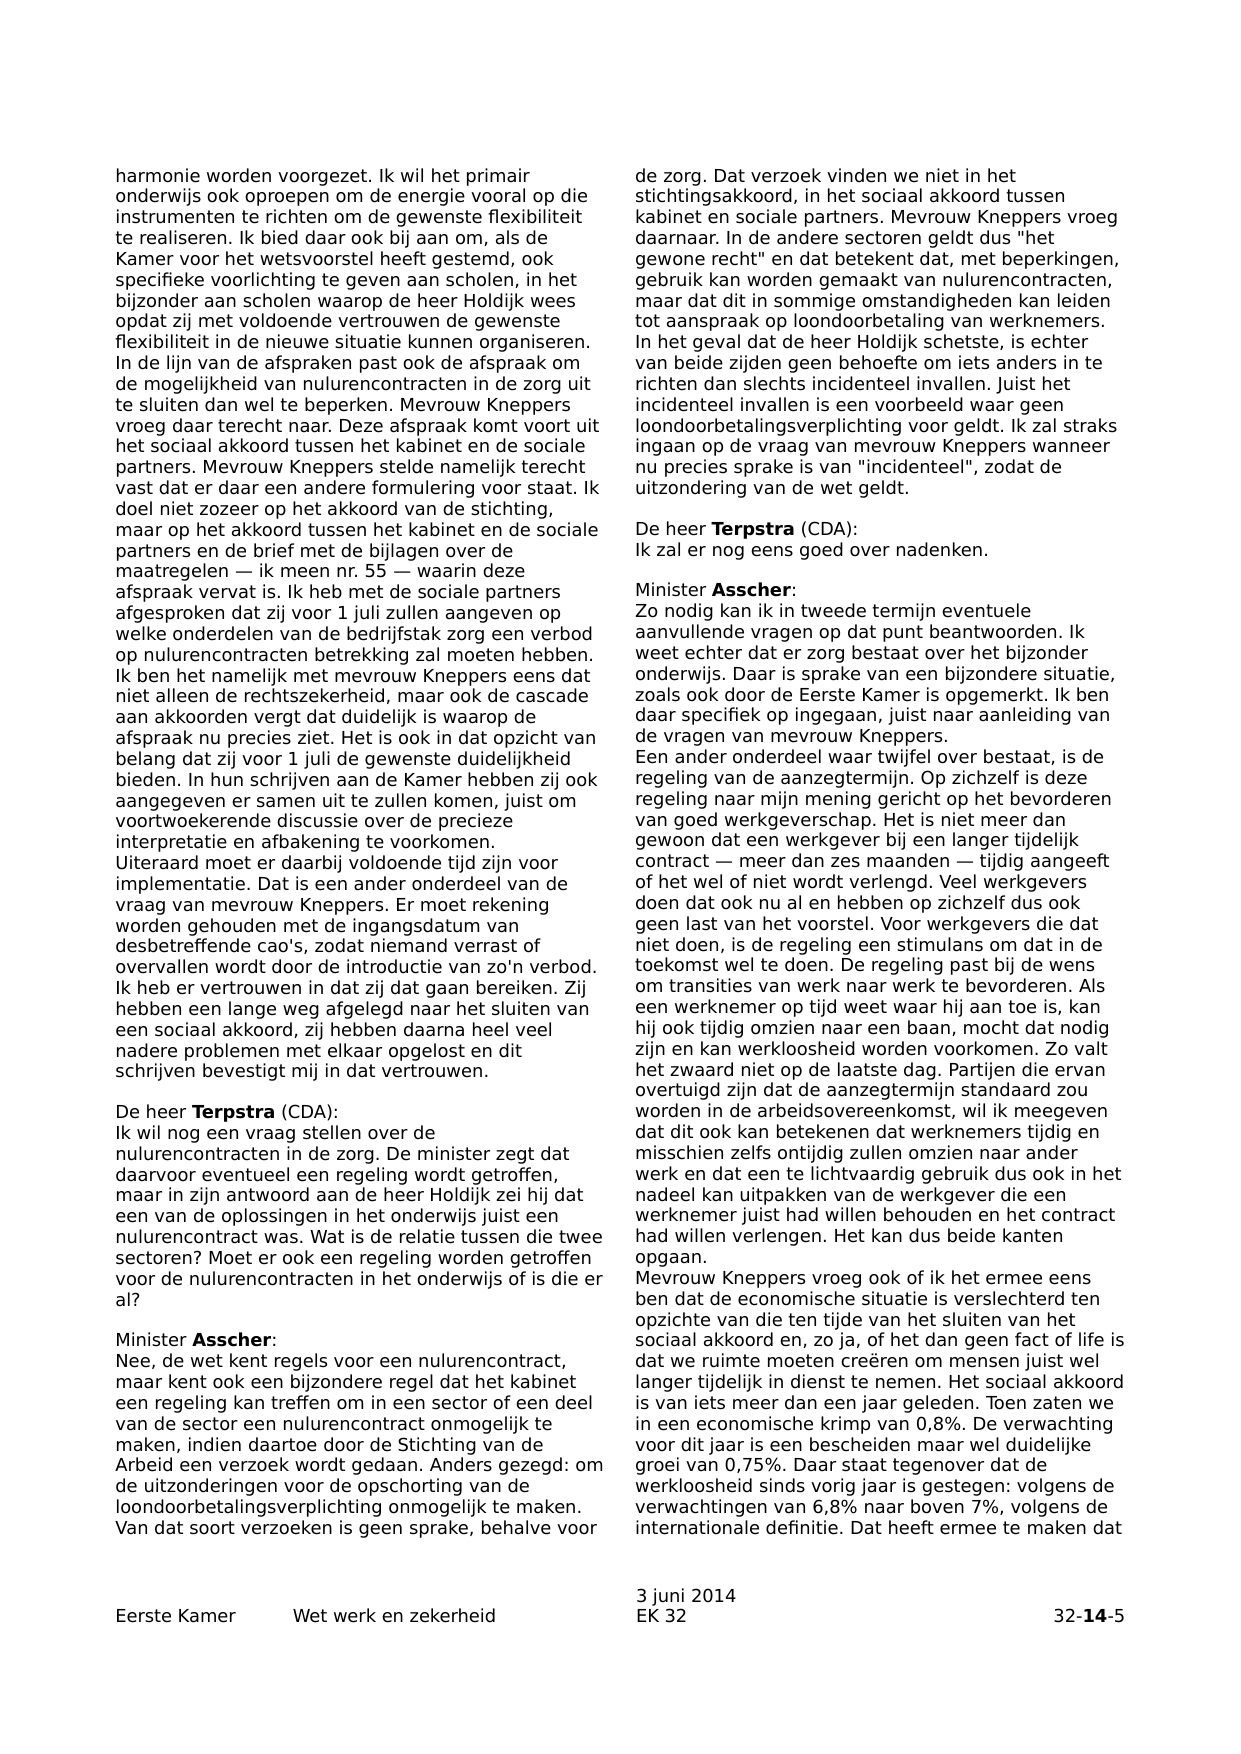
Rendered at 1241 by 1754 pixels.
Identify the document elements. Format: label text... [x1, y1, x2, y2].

text Een ander onderdeel waar twijfel over bestaat, is de regeling van de aanzegtermijn. Op zichzelf is deze regeling naar mijn mening gericht op het bevorderen van goed werkgeverschap. Het is niet meer dan gewoon dat een werkgever bij een langer tijdelijk contract — meer dan zes maanden — tijdig aangeeft of het wel of niet wordt verlengd. Veel werkgevers doen dat ook nu al en hebben op zichzelf dus ook geen last van het voorstel. Voor werkgevers die dat niet doen, is de regeling een stimulans om dat in de toekomst wel te doen. De regeling past bij de wens om transities van werk naar werk te bevorderen. Als een werknemer op tijd weet waar hij aan toe is, kan hij ook tijdig omzien naar een baan, mocht dat nodig zijn en kan werkloosheid worden voorkomen. Zo valt het zwaard niet op de laatste dag. Partijen die ervan overtuigd zijn dat de aanzegtermijn standaard zou worden in de arbeidsovereenkomst, wil ik meegeven dat dit ook kan betekenen dat werknemers tijdig en misschien zelfs ontijdig zullen omzien naar ander werk en dat een te lichtvaardig gebruik dus ook in het nadeel kan uitpakken van de werkgever die een werknemer juist had willen behouden en het contract had willen verlengen. Het kan dus beide kanten opgaan. [635, 747, 1125, 1268]
text Ik wil nog een vraag stellen over de nulurencontracten in de zorg. De minister zegt dat daarvoor eventueel een regeling wordt getroffen, maar in zijn antwoord aan de heer Holdijk zei hij dat een van de oplossingen in het onderwijs juist een nulurencontract was. Wat is de relatie tussen die twee sectoren? Moet er ook een regeling worden getroffen voor de nulurencontracten in het onderwijs of is die er al? [115, 1123, 605, 1310]
text Ik zal er nog eens goed over nadenken. [635, 539, 1125, 560]
text Zo nodig kan ik in tweede termijn eventuele aanvullende vragen op dat punt beantwoorden. Ik weet echter dat er zorg bestaat over het bijzonder onderwijs. Daar is sprake van een bijzondere situatie, zoals ook door de Eerste Kamer is opgemerkt. Ik ben daar specifiek op ingegaan, juist naar aanleiding van de vragen van mevrouw Kneppers. [635, 601, 1125, 747]
text Minister Asscher: [635, 580, 1125, 601]
text Minister Asscher: [115, 1330, 605, 1351]
text Uiteraard moet er daarbij voldoende tijd zijn voor implementatie. Dat is een ander onderdeel van de vraag van mevrouw Kneppers. Er moet rekening worden gehouden met de ingangsdatum van desbetreffende cao's, zodat niemand verrast of overvallen wordt door de introductie van zo'n verbod. Ik heb er vertrouwen in dat zij dat gaan bereiken. Zij hebben een lange weg afgelegd naar het sluiten van een sociaal akkoord, zij hebben daarna heel veel nadere problemen met elkaar opgelost en dit schrijven bevestigt mij in dat vertrouwen. [115, 853, 605, 1082]
text de zorg. Dat verzoek vinden we niet in het stichtingsakkoord, in het sociaal akkoord tussen kabinet en sociale partners. Mevrouw Kneppers vroeg daarnaar. In de andere sectoren geldt dus "het gewone recht" en dat betekent dat, met beperkingen, gebruik kan worden gemaakt van nulurencontracten, maar dat dit in sommige omstandigheden kan leiden tot aanspraak op loondoorbetaling van werknemers. In het geval dat de heer Holdijk schetste, is echter van beide zijden geen behoefte om iets anders in te richten dan slechts incidenteel invallen. Juist het incidenteel invallen is een voorbeeld waar geen loondoorbetalingsverplichting voor geldt. Ik zal straks ingaan op de vraag van mevrouw Kneppers wanneer nu precies sprake is van "incidenteel", zodat de uitzondering van de wet geldt. [635, 165, 1125, 499]
text Mevrouw Kneppers vroeg ook of ik het ermee eens ben dat de economische situatie is verslechterd ten opzichte van die ten tijde van het sluiten van het sociaal akkoord en, zo ja, of het dan geen fact of life is dat we ruimte moeten creëren om mensen juist wel langer tijdelijk in dienst te nemen. Het sociaal akkoord is van iets meer dan een jaar geleden. Toen zaten we in een economische krimp van 0,8%. De verwachting voor dit jaar is een bescheiden maar wel duidelijke groei van 0,75%. Daar staat tegenover dat de werkloosheid sinds vorig jaar is gestegen: volgens de verwachtingen van 6,8% naar boven 7%, volgens de internationale definitie. Dat heeft ermee te maken dat [635, 1268, 1125, 1538]
text Nee, de wet kent regels voor een nulurencontract, maar kent ook een bijzondere regel dat het kabinet een regeling kan treffen om in een sector of een deel van de sector een nulurencontract onmogelijk te maken, indien daartoe door de Stichting van de Arbeid een verzoek wordt gedaan. Anders gezegd: om de uitzonderingen voor de opschorting van de loondoorbetalingsverplichting onmogelijk te maken. Van dat soort verzoeken is geen sprake, behalve voor [115, 1351, 605, 1538]
text In de lijn van de afspraken past ook de afspraak om de mogelijkheid van nulurencontracten in de zorg uit te sluiten dan wel te beperken. Mevrouw Kneppers vroeg daar terecht naar. Deze afspraak komt voort uit het sociaal akkoord tussen het kabinet en de sociale partners. Mevrouw Kneppers stelde namelijk terecht vast dat er daar een andere formulering voor staat. Ik doel niet zozeer op het akkoord van de stichting, maar op het akkoord tussen het kabinet en de sociale partners en de brief met de bijlagen over de maatregelen — ik meen nr. 55 — waarin deze afspraak vervat is. Ik heb met de sociale partners afgesproken dat zij voor 1 juli zullen aangeven op welke onderdelen van de bedrijfstak zorg een verbod op nulurencontracten betrekking zal moeten hebben. Ik ben het namelijk met mevrouw Kneppers eens dat niet alleen de rechtszekerheid, maar ook de cascade aan akkoorden vergt dat duidelijk is waarop de afspraak nu precies ziet. Het is ook in dat opzicht van belang dat zij voor 1 juli de gewenste duidelijkheid bieden. In hun schrijven aan de Kamer hebben zij ook aangegeven er samen uit te zullen komen, juist om voortwoekerende discussie over de precieze interpretatie en afbakening te voorkomen. [115, 353, 605, 853]
text De heer Terpstra (CDA): [115, 1102, 605, 1123]
text De heer Terpstra (CDA): [635, 519, 1125, 539]
text harmonie worden voorgezet. Ik wil het primair onderwijs ook oproepen om de energie vooral op die instrumenten te richten om de gewenste flexibiliteit te realiseren. Ik bied daar ook bij aan om, als de Kamer voor het wetsvoorstel heeft gestemd, ook specifieke voorlichting te geven aan scholen, in het bijzonder aan scholen waarop de heer Holdijk wees opdat zij met voldoende vertrouwen de gewenste flexibiliteit in de nieuwe situatie kunnen organiseren. [115, 165, 605, 353]
